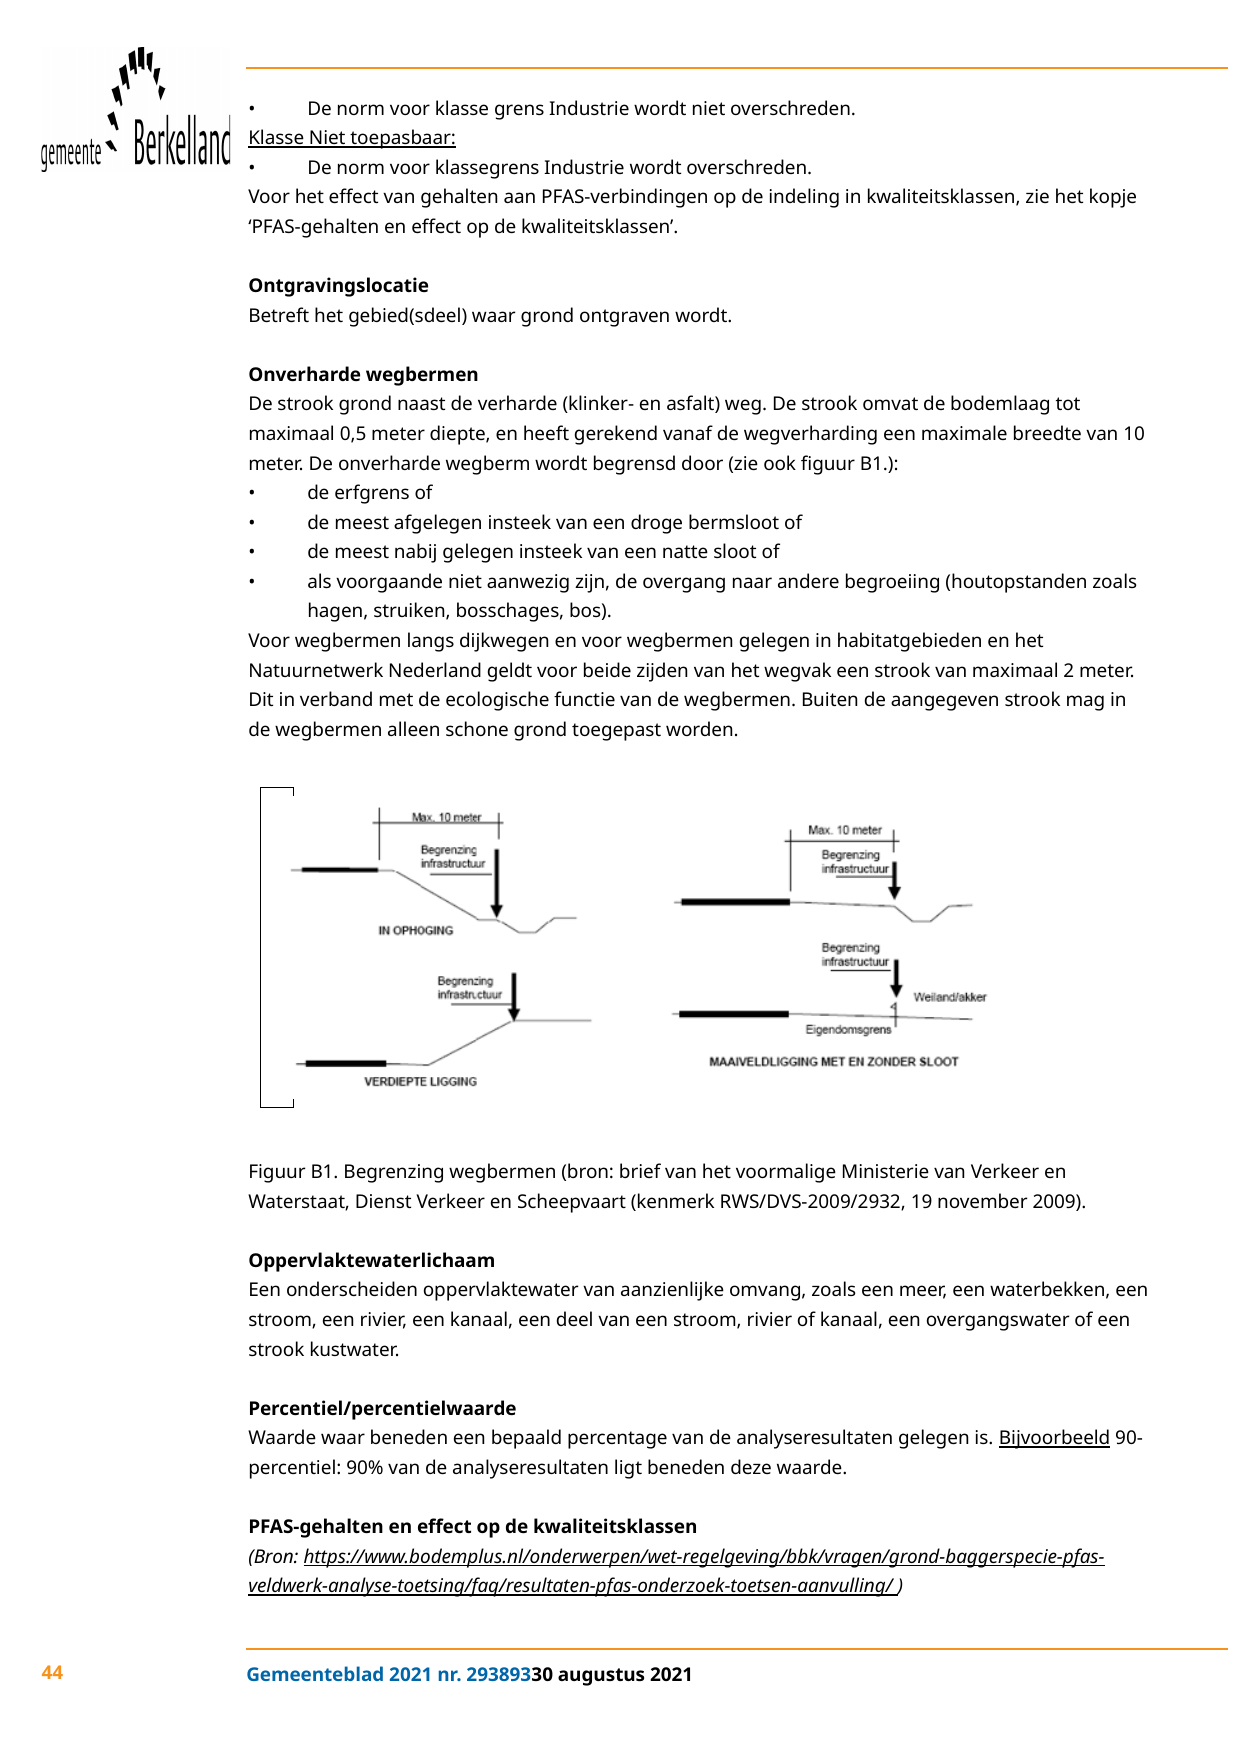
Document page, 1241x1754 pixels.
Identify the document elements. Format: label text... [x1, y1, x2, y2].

text Percentiel/percentielwaarde [248, 1395, 1152, 1421]
list als voorgaande niet aanwezig zijn, de overgang naar andere begroeiing (houtopstanden zoals hagen, struiken, bosschages, bos). [248, 568, 1152, 623]
text Oppervlaktewaterlichaam [248, 1247, 1152, 1273]
list de erfgrens of [248, 479, 1152, 505]
text (Bron: https://www.bodemplus.nl/onderwerpen/wet-regelgeving/bbk/vragen/grond-baggerspecie-pfas-veldwerk-analyse-toetsing/faq/resultaten-pfas-onderzoek-toetsen-aanvulling/ ) [248, 1543, 1152, 1598]
list De norm voor klasse grens Industrie wordt niet overschreden. [248, 95, 1152, 121]
text Ontgravingslocatie [248, 272, 1152, 298]
list De norm voor klassegrens Industrie wordt overschreden. [248, 154, 1152, 180]
text Voor wegbermen langs dijkwegen en voor wegbermen gelegen in habitatgebieden en het Natuurnetwerk Nederland geldt voor beide zijden van het wegvak een strook van maximaal 2 meter. Dit in verband met de ecologische functie van de wegbermen. Buiten de aangegeven strook mag in de wegbermen alleen schone grond toegepast worden. [248, 627, 1152, 742]
text PFAS-gehalten en effect op de kwaliteitsklassen [248, 1513, 1152, 1539]
text Figuur B1. Begrenzing wegbermen (bron: brief van het voormalige Ministerie van Verkeer en Waterstaat, Dienst Verkeer en Scheepvaart (kenmerk RWS/DVS‐2009/2932, 19 november 2009). [248, 1158, 1152, 1214]
text Betreft het gebied(sdeel) waar grond ontgraven wordt. [248, 302, 1152, 328]
text Waarde waar beneden een bepaald percentage van de analyseresultaten gelegen is. Bijvoorbeeld 90-percentiel: 90% van de analyseresultaten ligt beneden deze waarde. [248, 1424, 1152, 1480]
picture [268, 796, 1008, 1099]
picture [41, 47, 231, 172]
text Onverharde wegbermen [248, 361, 1152, 387]
text Een onderscheiden oppervlaktewater van aanzienlijke omvang, zoals een meer, een waterbekken, een stroom, een rivier, een kanaal, een deel van een stroom, rivier of kanaal, een overgangswater of een strook kustwater. [248, 1277, 1152, 1362]
list de meest afgelegen insteek van een droge bermsloot of [248, 509, 1152, 535]
text Klasse Niet toepasbaar: [248, 124, 1152, 150]
text Voor het effect van gehalten aan PFAS-verbindingen op de indeling in kwaliteitsklassen, zie het kopje ‘PFAS-gehalten en effect op de kwaliteitsklassen’. [248, 183, 1152, 239]
list de meest nabij gelegen insteek van een natte sloot of [248, 538, 1152, 564]
text De strook grond naast de verharde (klinker- en asfalt) weg. De strook omvat de bodemlaag tot maximaal 0,5 meter diepte, en heeft gerekend vanaf de wegverharding een maximale breedte van 10 meter. De onverharde wegberm wordt begrensd door (zie ook figuur B1.): [248, 391, 1152, 476]
